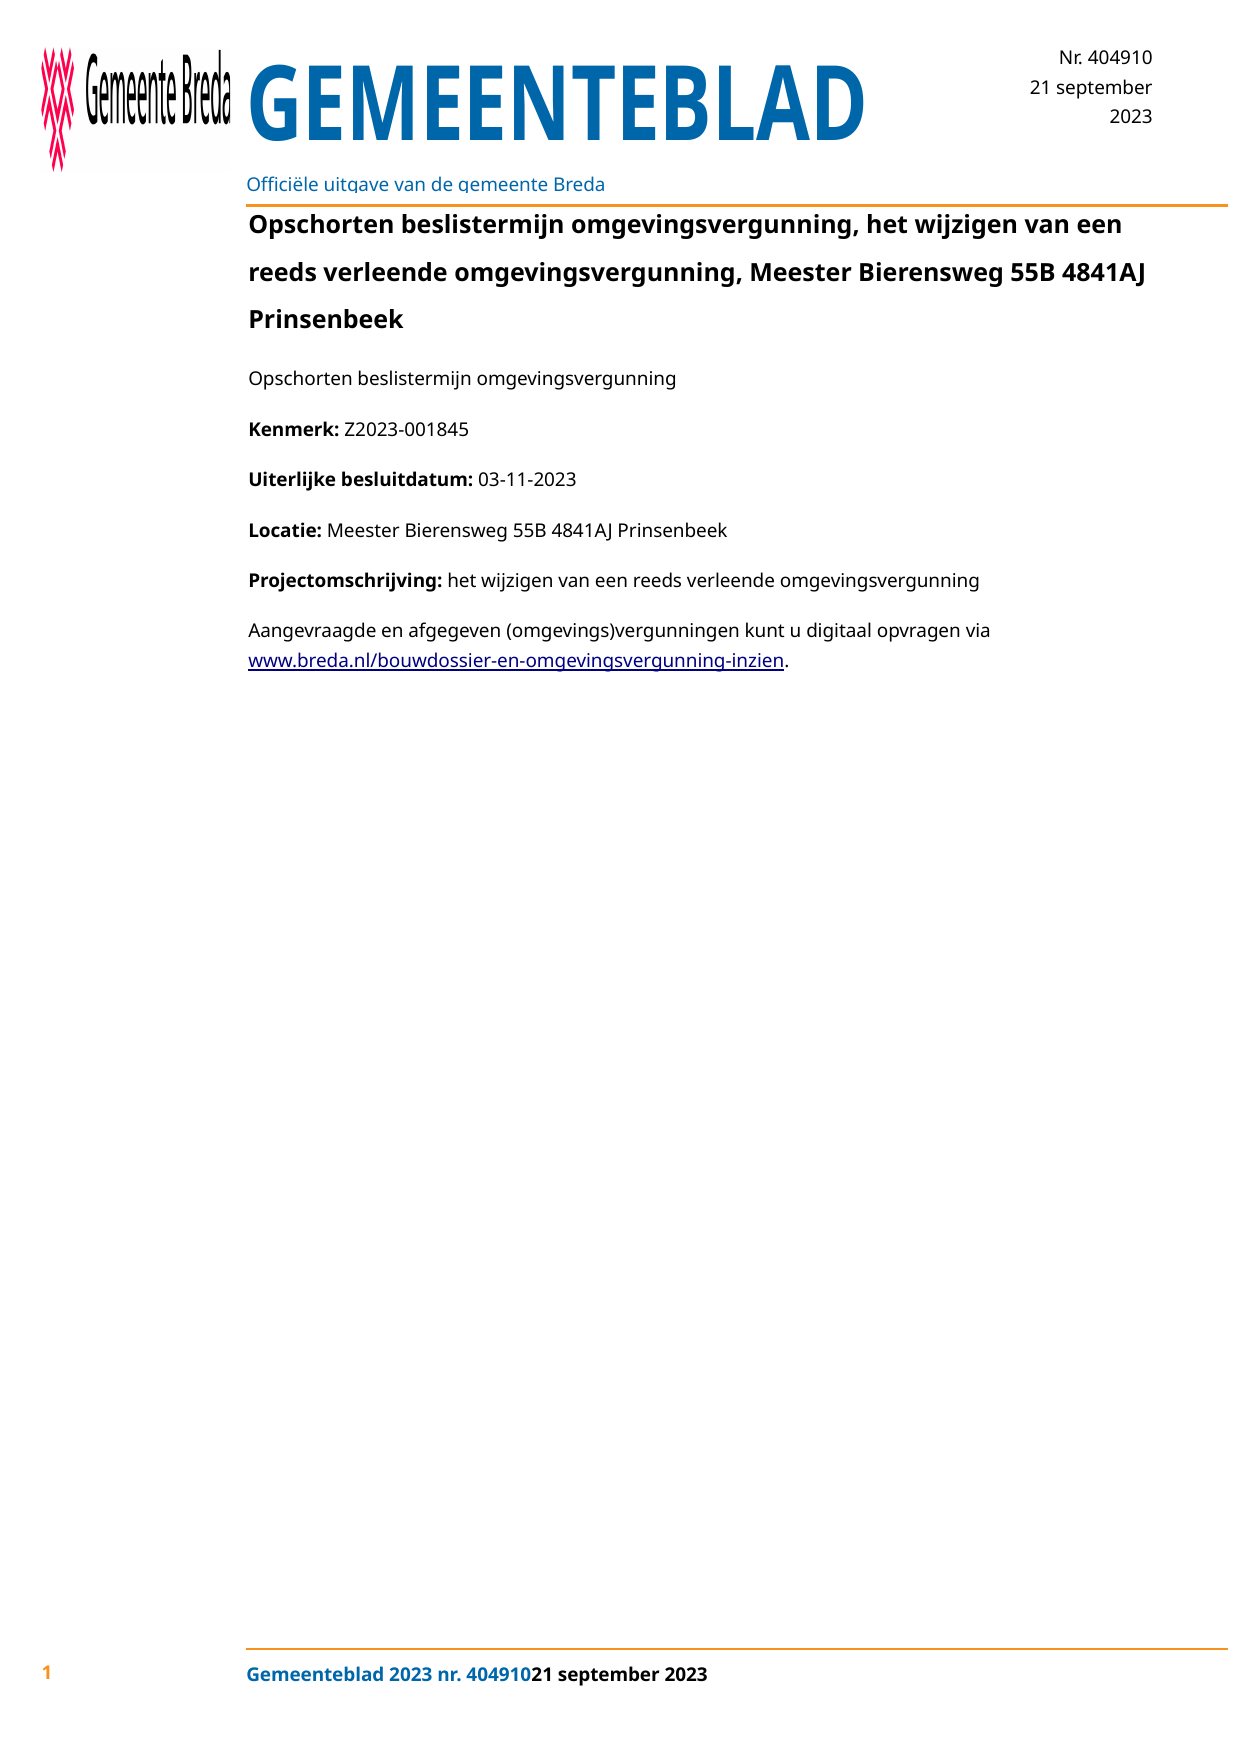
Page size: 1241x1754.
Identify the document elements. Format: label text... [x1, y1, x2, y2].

text Uiterlijke besluitdatum: 03-11-2023 [248, 466, 1152, 492]
text Kenmerk: Z2023-001845 [248, 416, 1152, 442]
picture [41, 47, 231, 172]
text Locatie: Meester Bierensweg 55B 4841AJ Prinsenbeek [248, 517, 1152, 542]
text Opschorten beslistermijn omgevingsvergunning [248, 366, 1152, 391]
text Opschorten beslistermijn omgevingsvergunning, het wijzigen van een reeds verleende omgevingsvergunning, Meester Bierensweg 55B 4841AJ Prinsenbeek [248, 207, 1152, 336]
text Projectomschrijving: het wijzigen van een reeds verleende omgevingsvergunning [248, 567, 1152, 593]
text Aangevraagde en afgegeven (omgevings)vergunningen kunt u digitaal opvragen via www.breda.nl/bouwdossier-en-omgevingsvergunning-inzien. [248, 618, 1152, 673]
